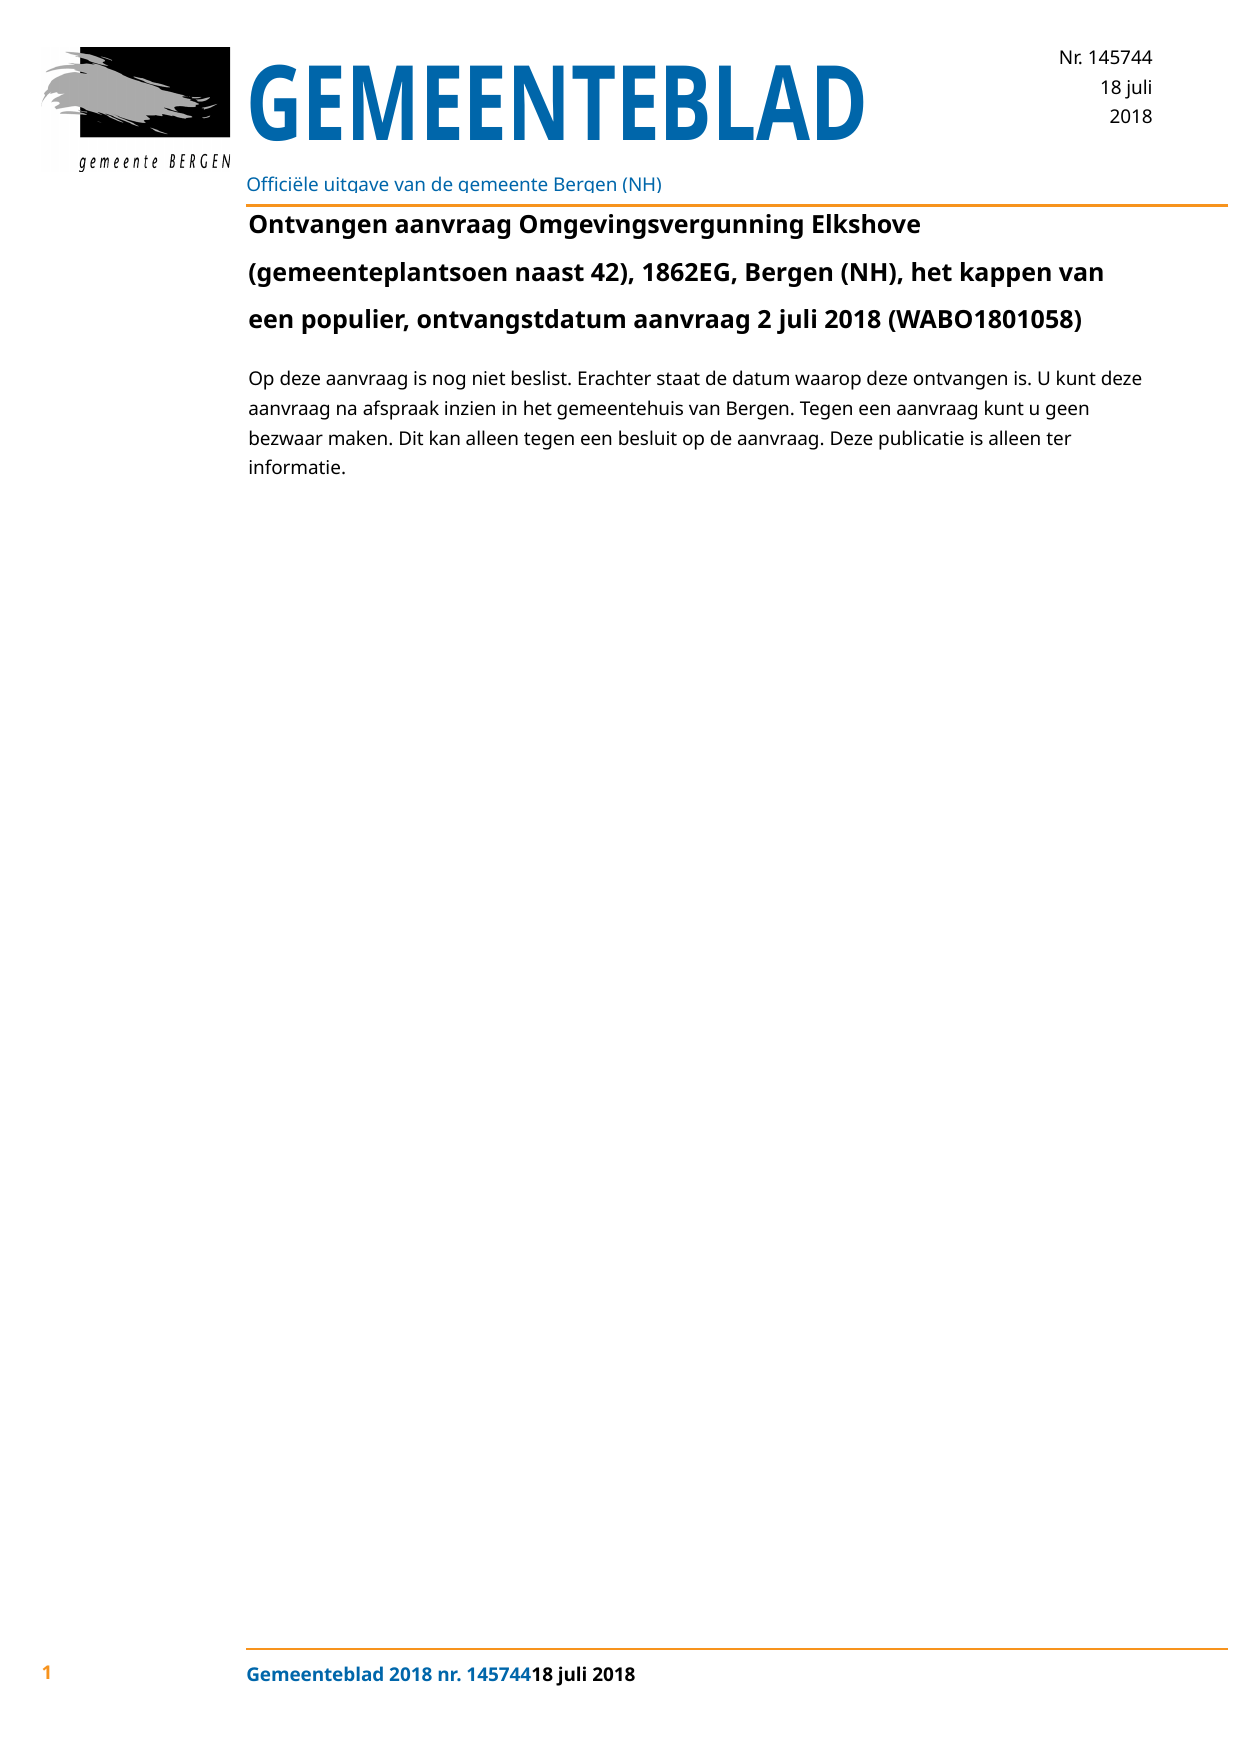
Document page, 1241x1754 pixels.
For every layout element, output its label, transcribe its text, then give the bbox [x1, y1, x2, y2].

picture [41, 47, 231, 172]
text Op deze aanvraag is nog niet beslist. Erachter staat de datum waarop deze ontvangen is. U kunt deze aanvraag na afspraak inzien in het gemeentehuis van Bergen. Tegen een aanvraag kunt u geen bezwaar maken. Dit kan alleen tegen een besluit op de aanvraag. Deze publicatie is alleen ter informatie. [248, 366, 1152, 480]
text Ontvangen aanvraag Omgevingsvergunning Elkshove (gemeenteplantsoen naast 42), 1862EG, Bergen (NH), het kappen van een populier, ontvangstdatum aanvraag 2 juli 2018 (WABO1801058) [248, 207, 1152, 336]
